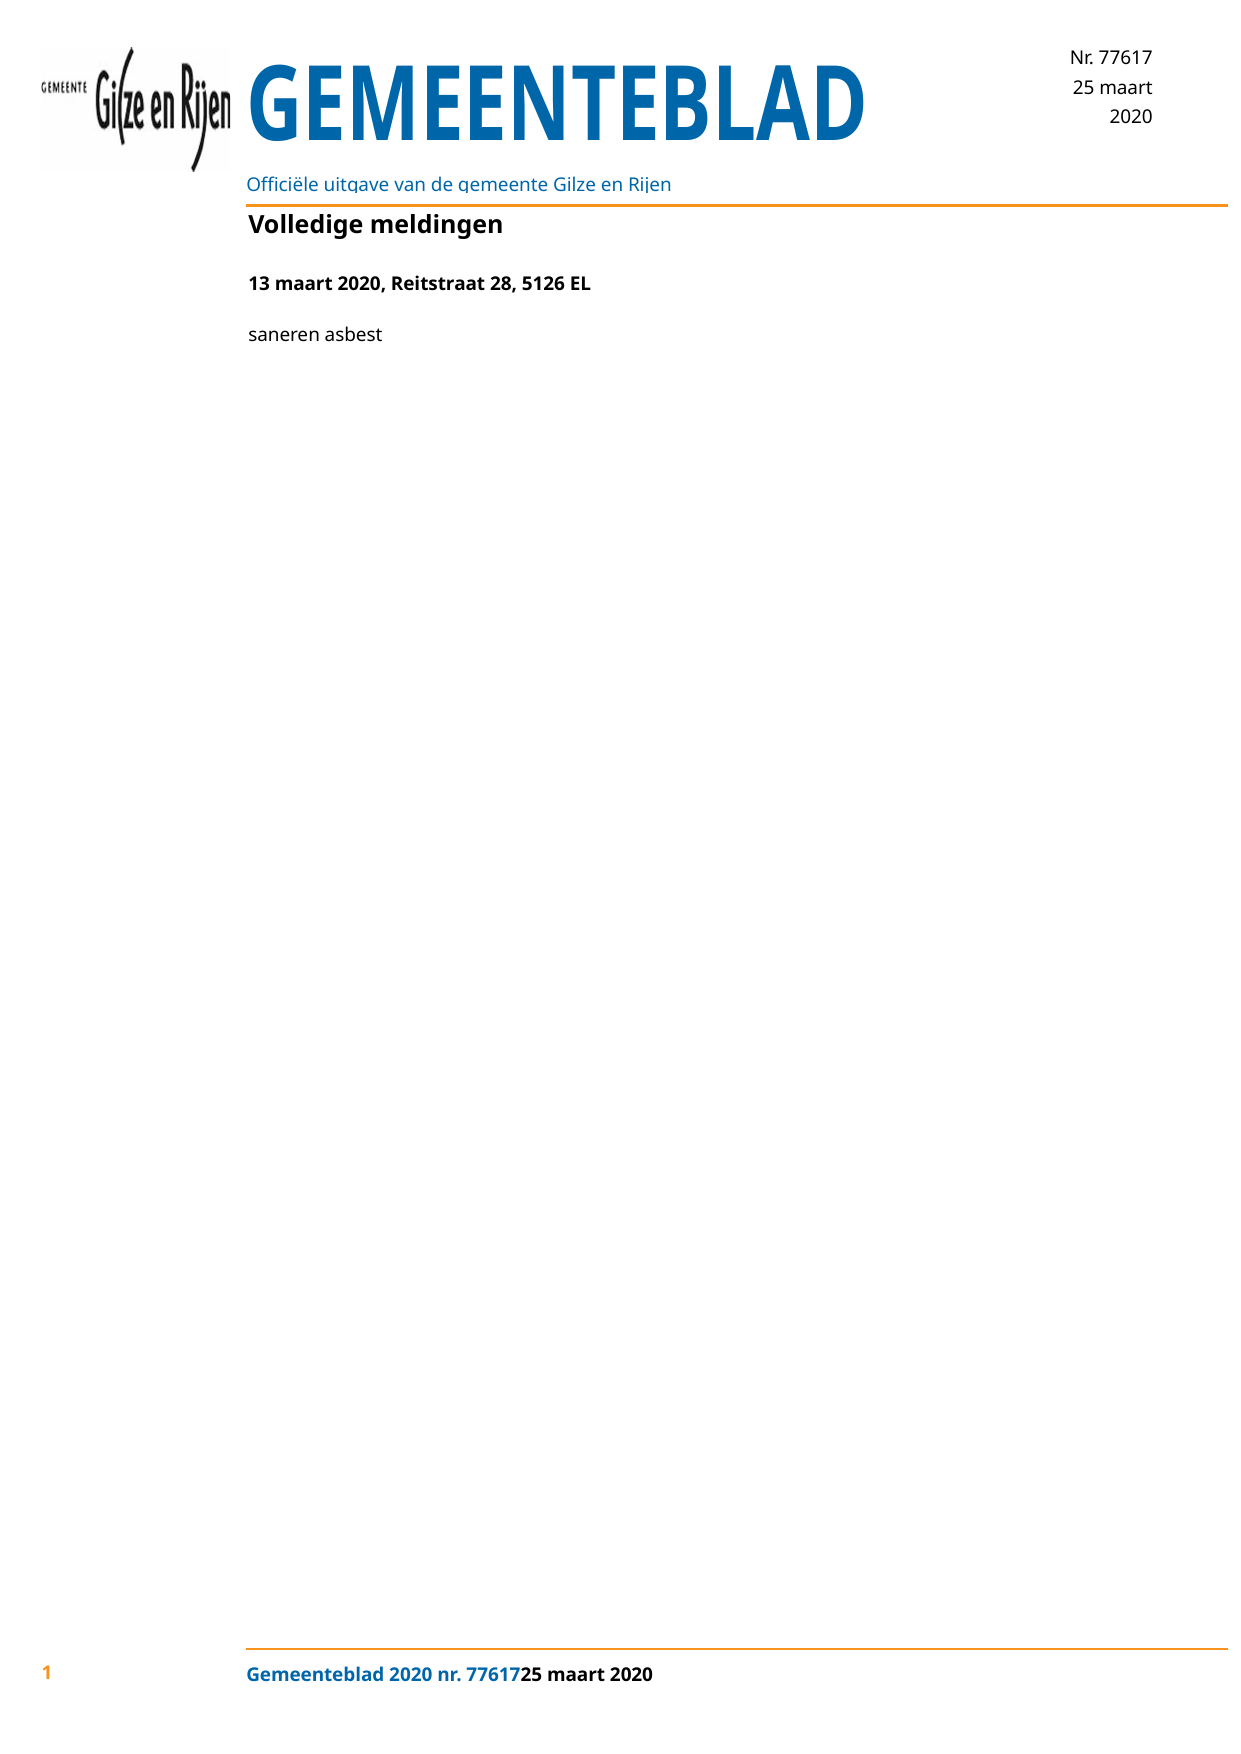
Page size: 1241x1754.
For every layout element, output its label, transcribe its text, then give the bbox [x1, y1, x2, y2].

text saneren asbest [248, 321, 1152, 346]
picture [41, 47, 231, 172]
text 13 maart 2020, Reitstraat 28, 5126 EL [248, 270, 1152, 296]
text Volledige meldingen [248, 207, 1152, 241]
